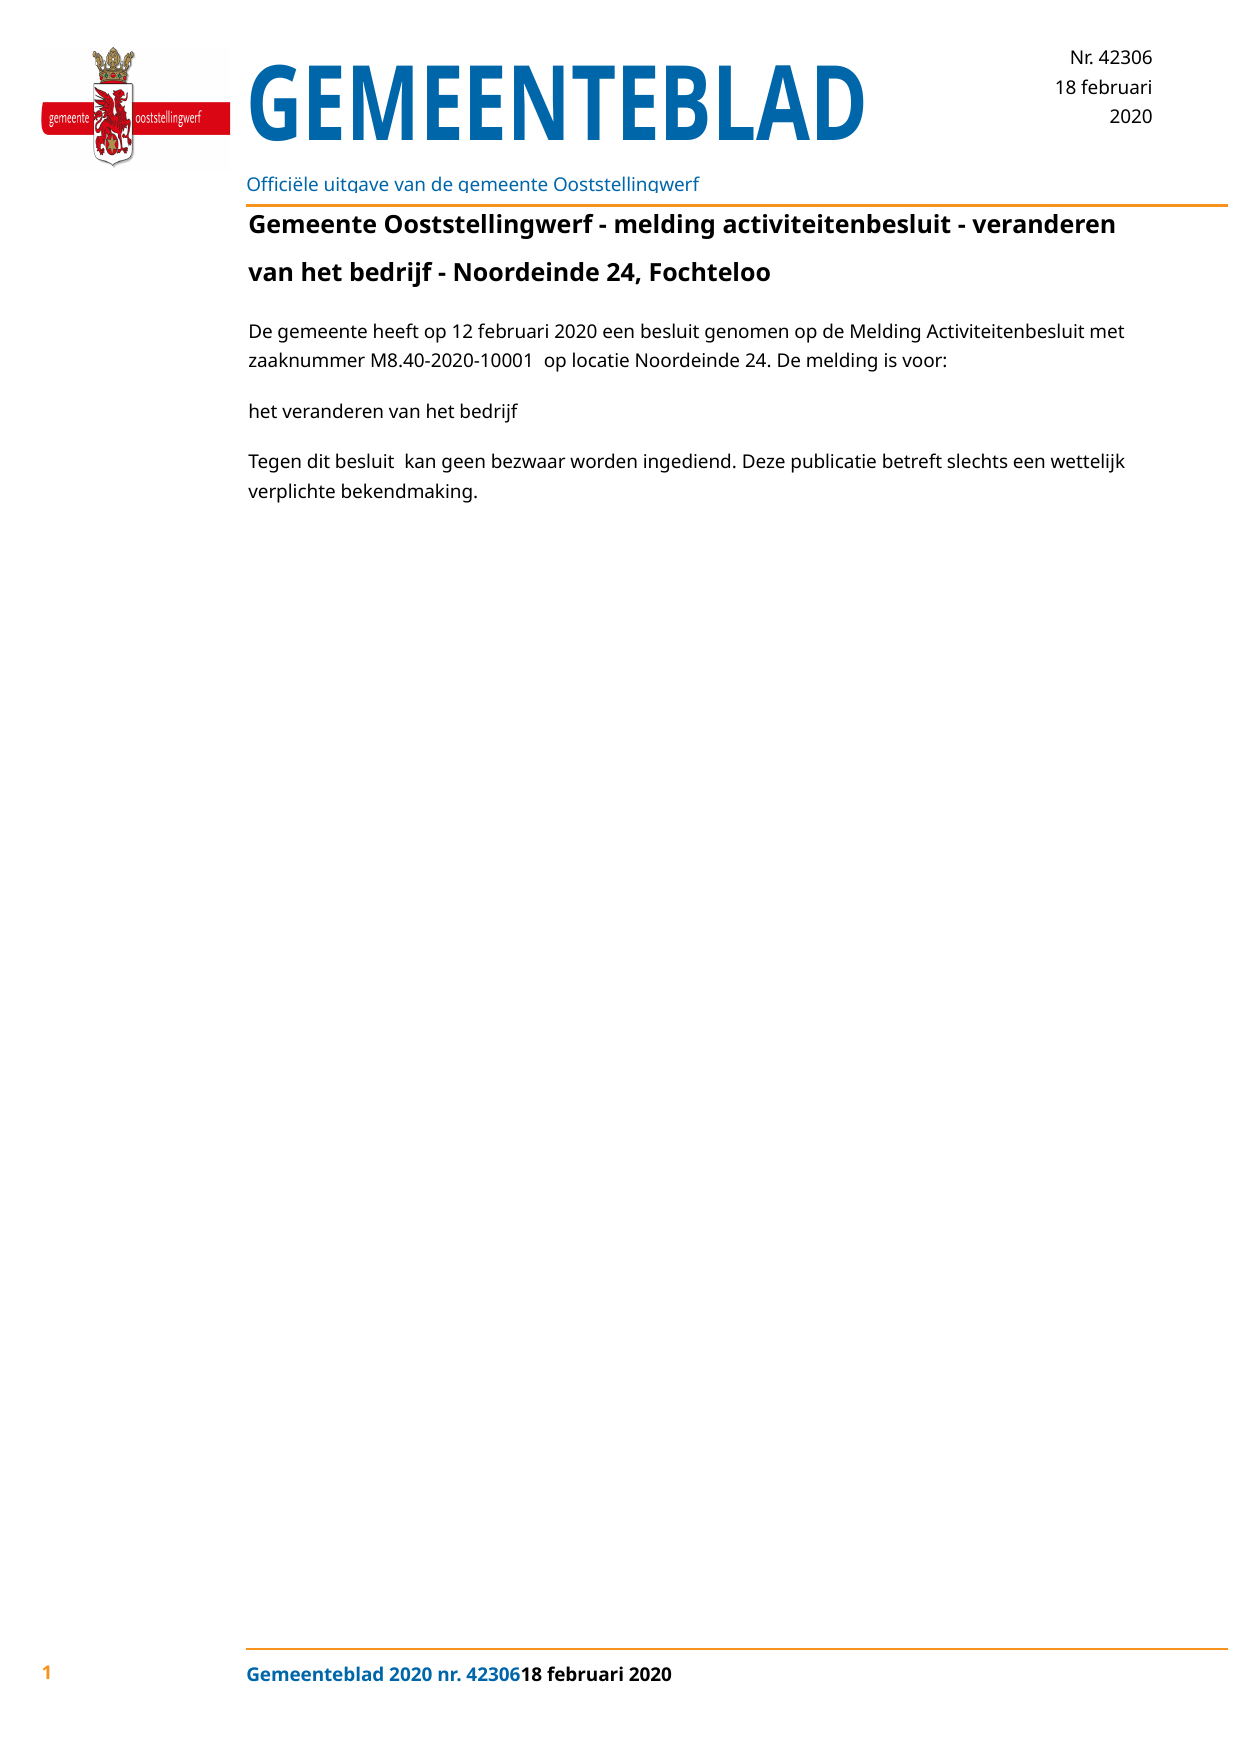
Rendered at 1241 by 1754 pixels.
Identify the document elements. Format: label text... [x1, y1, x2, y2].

text Tegen dit besluit kan geen bezwaar worden ingediend. Deze publicatie betreft slechts een wettelijk verplichte bekendmaking. [248, 448, 1152, 504]
text Gemeente Ooststellingwerf - melding activiteitenbesluit - veranderen van het bedrijf - Noordeinde 24, Fochteloo [248, 207, 1152, 288]
text De gemeente heeft op 12 februari 2020 een besluit genomen op de Melding Activiteitenbesluit met zaaknummer M8.40-2020-10001 op locatie Noordeinde 24. De melding is voor: [248, 318, 1152, 373]
text het veranderen van het bedrijf [248, 398, 1152, 424]
picture [41, 47, 231, 172]
